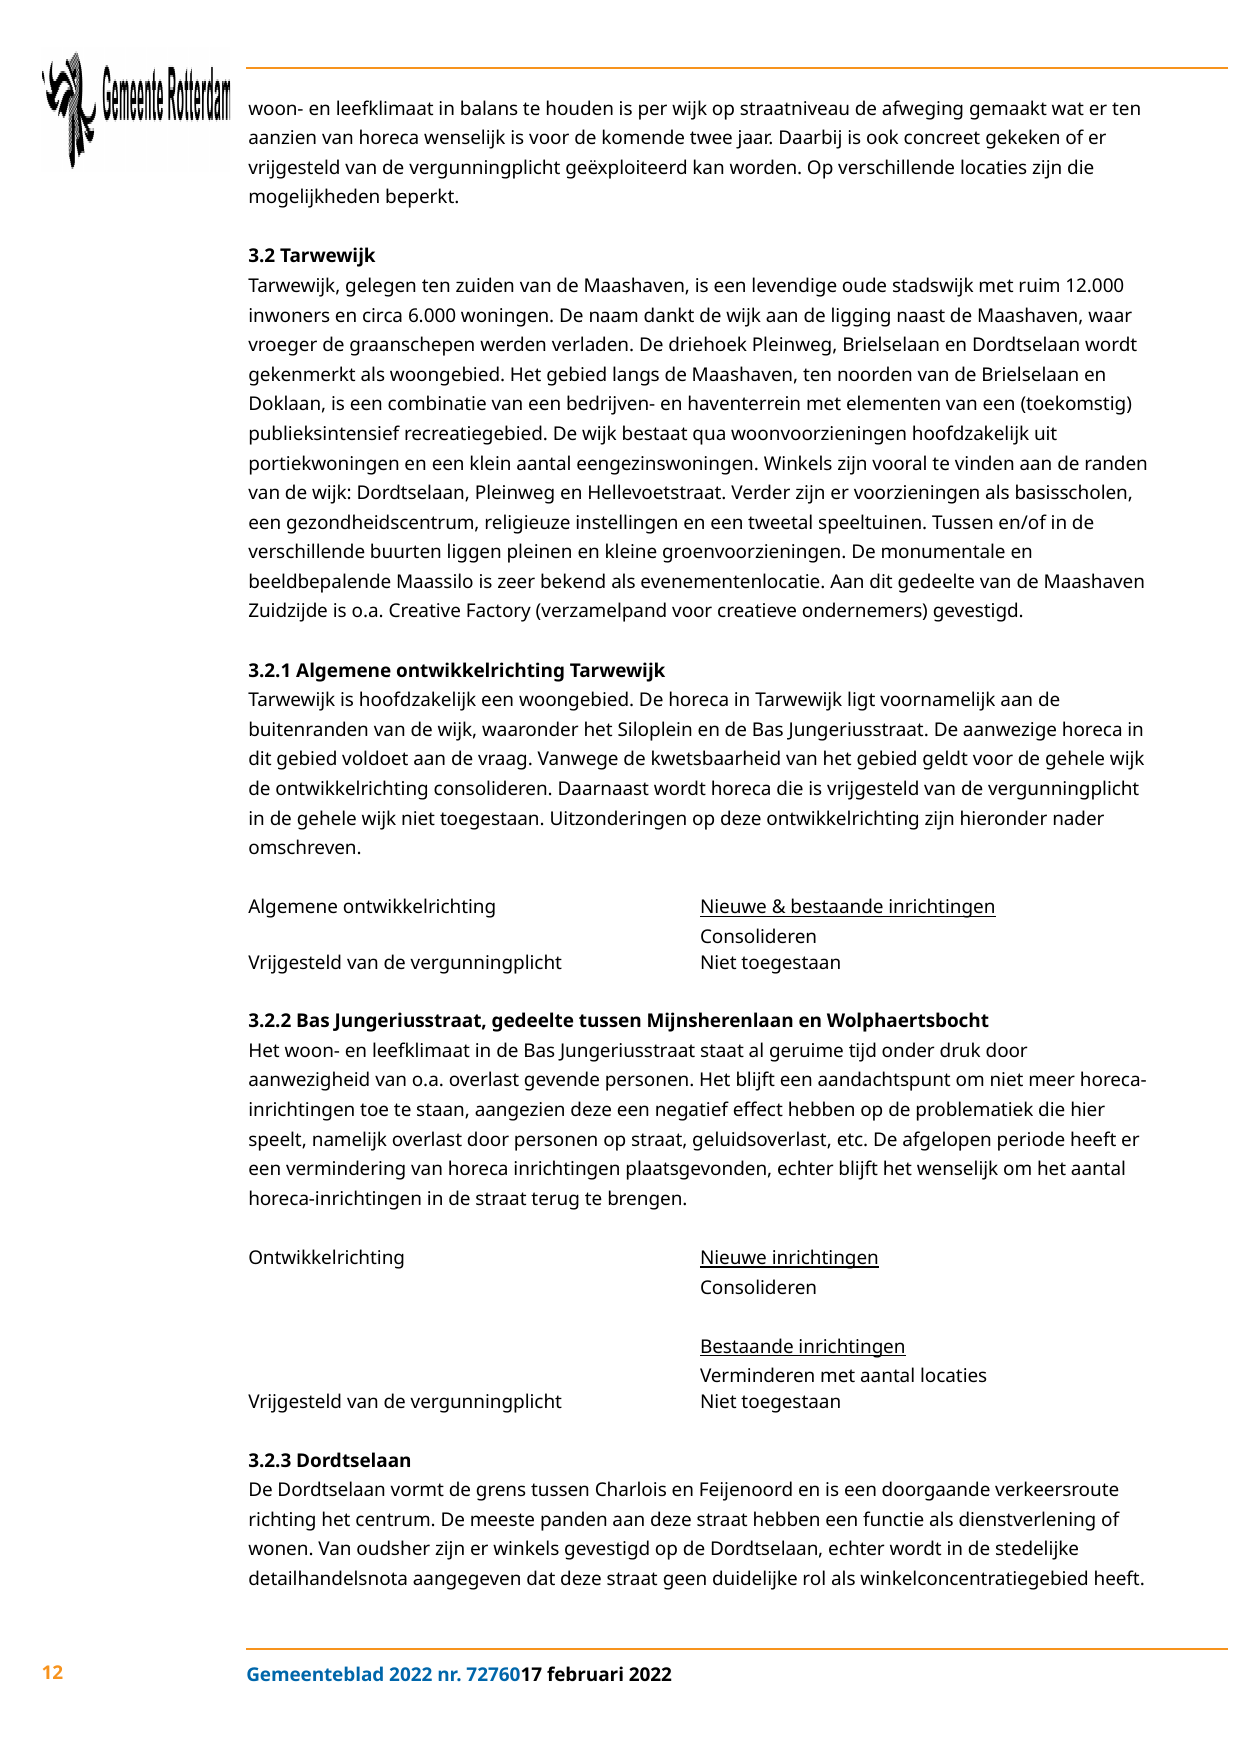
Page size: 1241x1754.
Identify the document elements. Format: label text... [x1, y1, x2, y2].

text Tarwewijk, gelegen ten zuiden van de Maashaven, is een levendige oude stadswijk met ruim 12.000 inwoners en circa 6.000 woningen. De naam dankt de wijk aan de ligging naast de Maashaven, waar vroeger de graanschepen werden verladen. De driehoek Pleinweg, Brielselaan en Dordtselaan wordt gekenmerkt als woongebied. Het gebied langs de Maashaven, ten noorden van de Brielselaan en Doklaan, is een combinatie van een bedrijven- en haventerrein met elementen van een (toekomstig) publieksintensief recreatiegebied. De wijk bestaat qua woonvoorzieningen hoofdzakelijk uit portiekwoningen en een klein aantal eengezinswoningen. Winkels zijn vooral te vinden aan de randen van de wijk: Dordtselaan, Pleinweg en Hellevoetstraat. Verder zijn er voorzieningen als basisscholen, een gezondheidscentrum, religieuze instellingen en een tweetal speeltuinen. Tussen en/of in de verschillende buurten liggen pleinen en kleine groenvoorzieningen. De monumentale en beeldbepalende Maassilo is zeer bekend als evenementenlocatie. Aan dit gedeelte van de Maashaven Zuidzijde is o.a. Creative Factory (verzamelpand voor creatieve ondernemers) gevestigd. [248, 272, 1152, 623]
table_header Nieuwe inrichtingen Consolideren Bestaande inrichtingen Verminderen met aantal locaties [700, 1244, 1152, 1388]
table_header Algemene ontwikkelrichting [248, 894, 700, 949]
text woon- en leefklimaat in balans te houden is per wijk op straatniveau de afweging gemaakt wat er ten aanzien van horeca wenselijk is voor de komende twee jaar. Daarbij is ook concreet gekeken of er vrijgesteld van de vergunningplicht geëxploiteerd kan worden. Op verschillende locaties zijn die mogelijkheden beperkt. [248, 95, 1152, 209]
table_cell Vrijgesteld van de vergunningplicht [248, 949, 700, 975]
text 3.2.1 Algemene ontwikkelrichting Tarwewijk [248, 657, 1152, 683]
table_header Ontwikkelrichting [248, 1244, 700, 1388]
table_cell Vrijgesteld van de vergunningplicht [248, 1388, 700, 1414]
table_cell Niet toegestaan [700, 1388, 1152, 1414]
picture [41, 47, 231, 172]
text 3.2.2 Bas Jungeriusstraat, gedeelte tussen Mijnsherenlaan en Wolphaertsbocht [248, 1007, 1152, 1033]
text 3.2.3 Dordtselaan [248, 1447, 1152, 1473]
text 3.2 Tarwewijk [248, 243, 1152, 268]
text Het woon- en leefklimaat in de Bas Jungeriusstraat staat al geruime tijd onder druk door aanwezigheid van o.a. overlast gevende personen. Het blijft een aandachtspunt om niet meer horeca- inrichtingen toe te staan, aangezien deze een negatief effect hebben op de problematiek die hier speelt, namelijk overlast door personen op straat, geluidsoverlast, etc. De afgelopen periode heeft er een vermindering van horeca inrichtingen plaatsgevonden, echter blijft het wenselijk om het aantal horeca-inrichtingen in de straat terug te brengen. [248, 1037, 1152, 1211]
table_header Nieuwe & bestaande inrichtingen Consolideren [700, 894, 1152, 949]
table_cell Niet toegestaan [700, 949, 1152, 975]
text De Dordtselaan vormt de grens tussen Charlois en Feijenoord en is een doorgaande verkeersroute richting het centrum. De meeste panden aan deze straat hebben een functie als dienstverlening of wonen. Van oudsher zijn er winkels gevestigd op de Dordtselaan, echter wordt in de stedelijke detailhandelsnota aangegeven dat deze straat geen duidelijke rol als winkelconcentratiegebied heeft. [248, 1476, 1152, 1591]
text Tarwewijk is hoofdzakelijk een woongebied. De horeca in Tarwewijk ligt voornamelijk aan de buitenranden van de wijk, waaronder het Siloplein en de Bas Jungeriusstraat. De aanwezige horeca in dit gebied voldoet aan de vraag. Vanwege de kwetsbaarheid van het gebied geldt voor de gehele wijk de ontwikkelrichting consolideren. Daarnaast wordt horeca die is vrijgesteld van de vergunningplicht in de gehele wijk niet toegestaan. Uitzonderingen op deze ontwikkelrichting zijn hieronder nader omschreven. [248, 686, 1152, 860]
